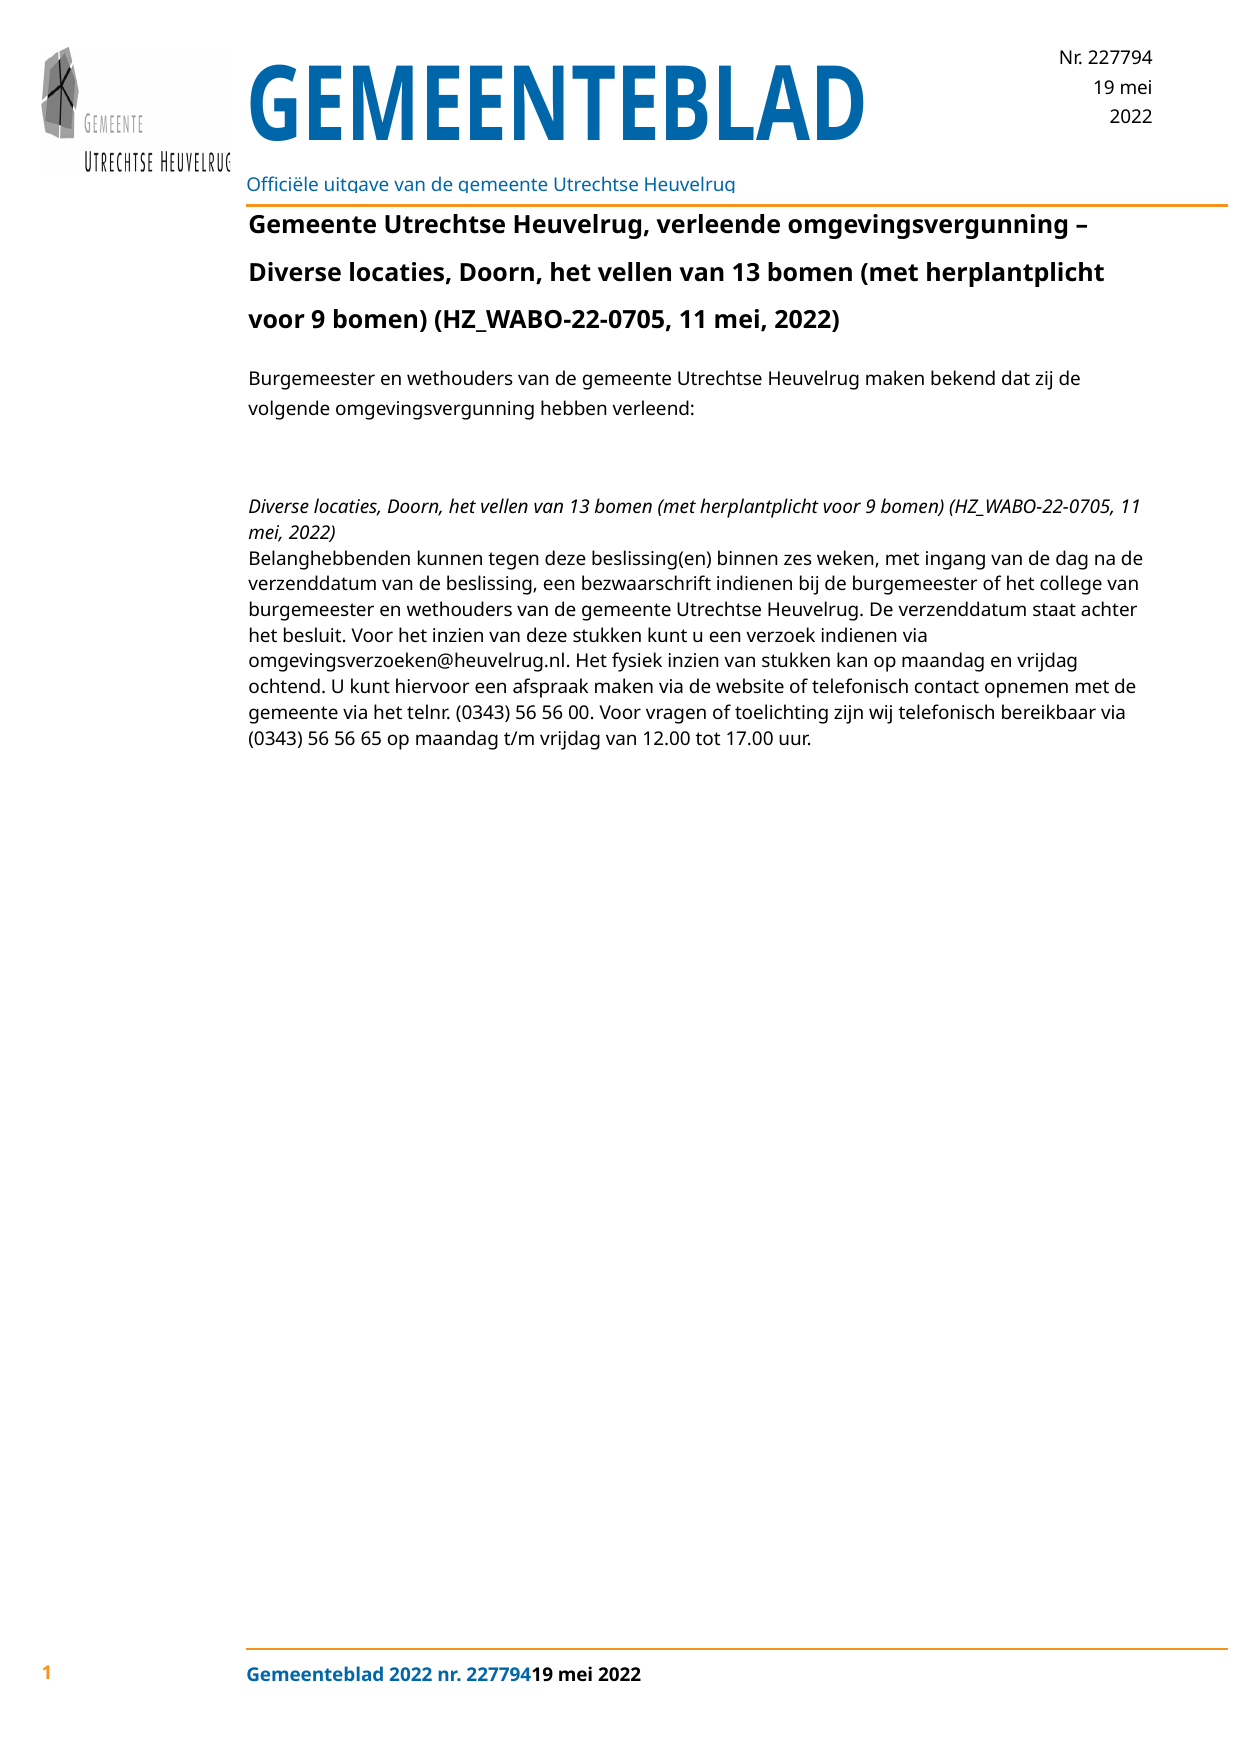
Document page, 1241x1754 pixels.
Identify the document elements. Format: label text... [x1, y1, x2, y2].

text Belanghebbenden kunnen tegen deze beslissing(en) binnen zes weken, met ingang van de dag na de verzenddatum van de beslissing, een bezwaarschrift indienen bij de burgemeester of het college van burgemeester en wethouders van de gemeente Utrechtse Heuvelrug. De verzenddatum staat achter het besluit. Voor het inzien van deze stukken kunt u een verzoek indienen via omgevingsverzoeken@heuvelrug.nl. Het fysiek inzien van stukken kan op maandag en vrijdag ochtend. U kunt hiervoor een afspraak maken via de website of telefonisch contact opnemen met de gemeente via het telnr. (0343) 56 56 00. Voor vragen of toelichting zijn wij telefonisch bereikbaar via (0343) 56 56 65 op maandag t/m vrijdag van 12.00 tot 17.00 uur. [248, 545, 1152, 751]
text Gemeente Utrechtse Heuvelrug, verleende omgevingsvergunning – Diverse locaties, Doorn, het vellen van 13 bomen (met herplantplicht voor 9 bomen) (HZ_WABO-22-0705, 11 mei, 2022) [248, 207, 1152, 336]
text Burgemeester en wethouders van de gemeente Utrechtse Heuvelrug maken bekend dat zij de volgende omgevingsvergunning hebben verleend: [248, 366, 1152, 421]
text Diverse locaties, Doorn, het vellen van 13 bomen (met herplantplicht voor 9 bomen) (HZ_WABO-22-0705, 11 mei, 2022) [248, 493, 1152, 545]
picture [41, 47, 231, 172]
